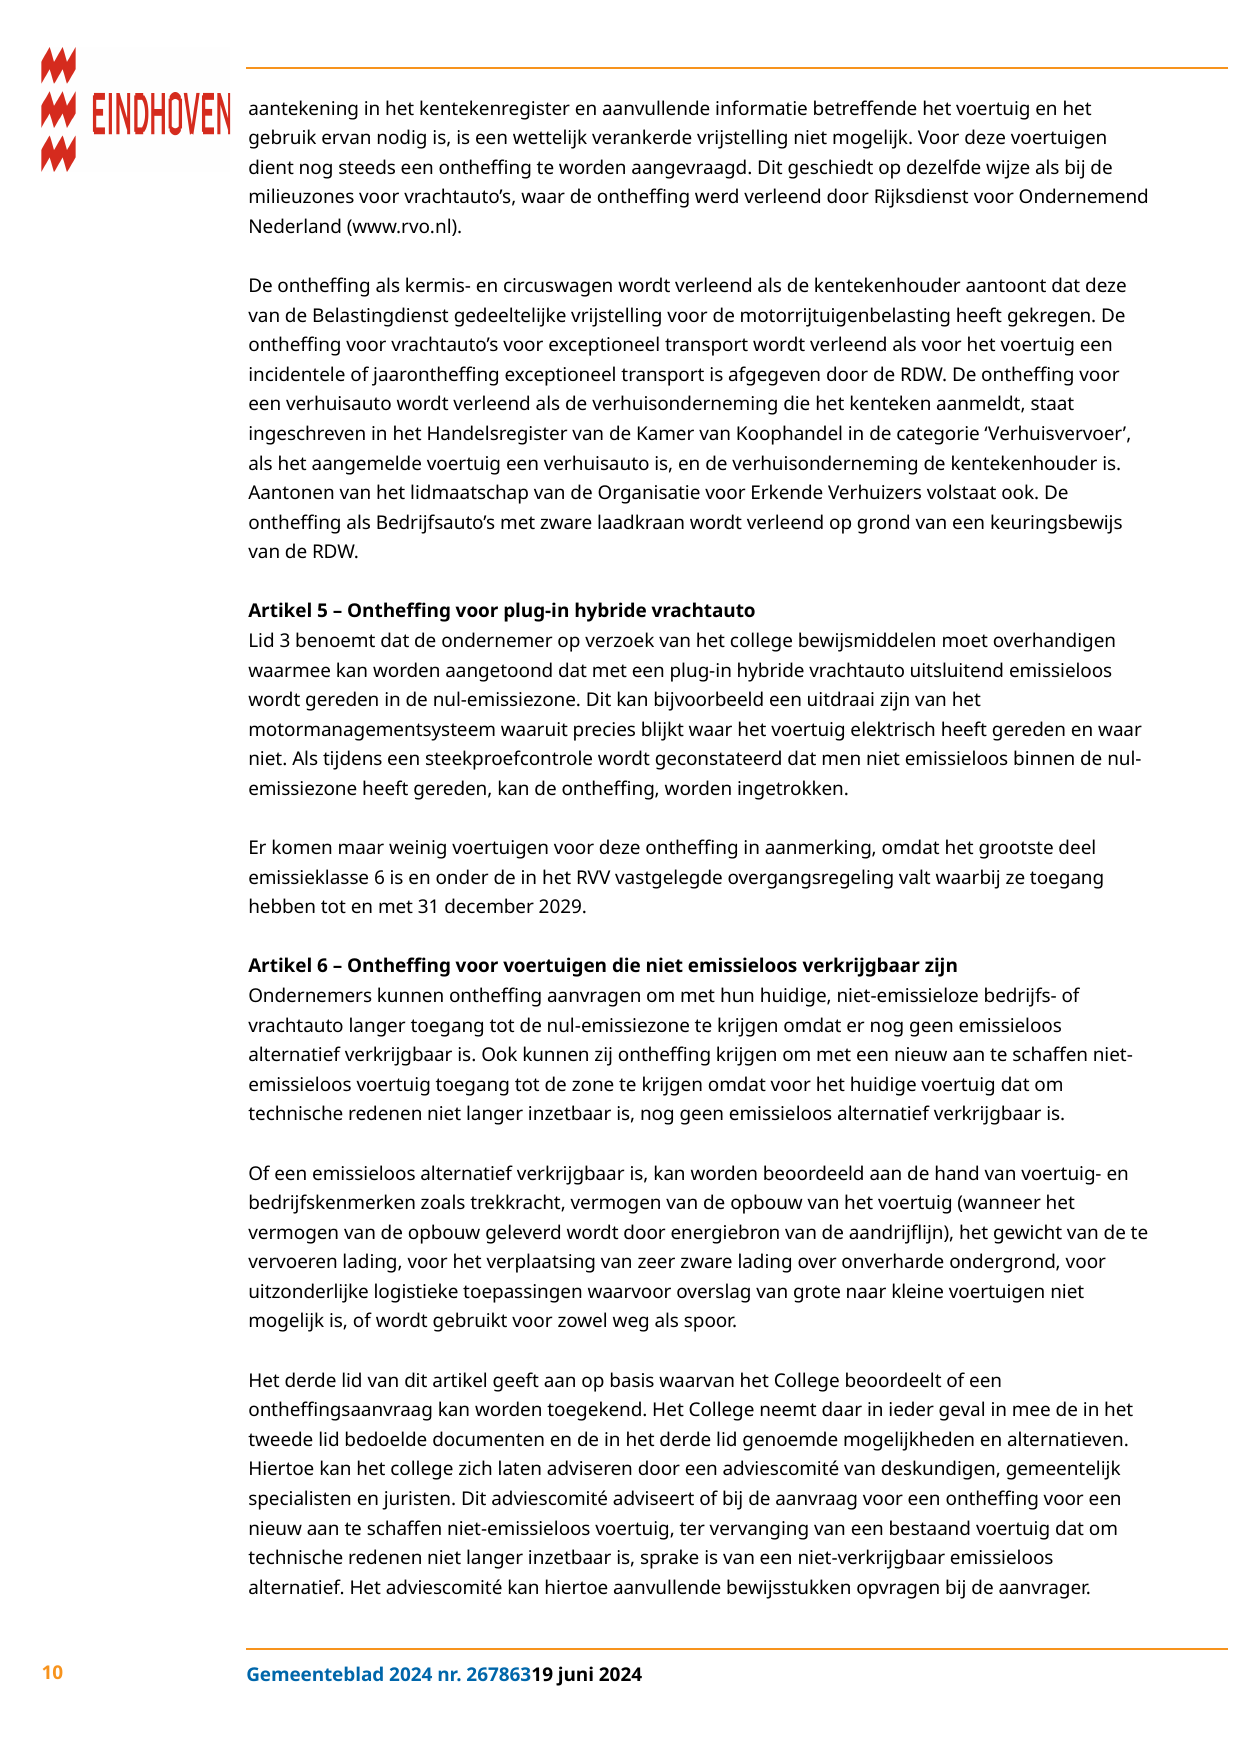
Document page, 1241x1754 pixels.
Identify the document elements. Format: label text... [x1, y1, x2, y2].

text Ondernemers kunnen ontheffing aanvragen om met hun huidige, niet-emissieloze bedrijfs- of vrachtauto langer toegang tot de nul-emissiezone te krijgen omdat er nog geen emissieloos alternatief verkrijgbaar is. Ook kunnen zij ontheffing krijgen om met een nieuw aan te schaffen niet-emissieloos voertuig toegang tot de zone te krijgen omdat voor het huidige voertuig dat om technische redenen niet langer inzetbaar is, nog geen emissieloos alternatief verkrijgbaar is. [248, 982, 1152, 1126]
text Of een emissieloos alternatief verkrijgbaar is, kan worden beoordeeld aan de hand van voertuig- en bedrijfskenmerken zoals trekkracht, vermogen van de opbouw van het voertuig (wanneer het vermogen van de opbouw geleverd wordt door energiebron van de aandrijflijn), het gewicht van de te vervoeren lading, voor het verplaatsing van zeer zware lading over onverharde ondergrond, voor uitzonderlijke logistieke toepassingen waarvoor overslag van grote naar kleine voertuigen niet mogelijk is, of wordt gebruikt voor zowel weg als spoor. [248, 1160, 1152, 1333]
text aantekening in het kentekenregister en aanvullende informatie betreffende het voertuig en het gebruik ervan nodig is, is een wettelijk verankerde vrijstelling niet mogelijk. Voor deze voertuigen dient nog steeds een ontheffing te worden aangevraagd. Dit geschiedt op dezelfde wijze als bij de milieuzones voor vrachtauto’s, waar de ontheffing werd verleend door Rijksdienst voor Ondernemend Nederland (www.rvo.nl). [248, 95, 1152, 239]
text De ontheffing als kermis- en circuswagen wordt verleend als de kentekenhouder aantoont dat deze van de Belastingdienst gedeeltelijke vrijstelling voor de motorrijtuigenbelasting heeft gekregen. De ontheffing voor vrachtauto’s voor exceptioneel transport wordt verleend als voor het voertuig een incidentele of jaarontheffing exceptioneel transport is afgegeven door de RDW. De ontheffing voor een verhuisauto wordt verleend als de verhuisonderneming die het kenteken aanmeldt, staat ingeschreven in het Handelsregister van de Kamer van Koophandel in de categorie ‘Verhuisvervoer’, als het aangemelde voertuig een verhuisauto is, en de verhuisonderneming de kentekenhouder is. Aantonen van het lidmaatschap van de Organisatie voor Erkende Verhuizers volstaat ook. De ontheffing als Bedrijfsauto’s met zware laadkraan wordt verleend op grond van een keuringsbewijs van de RDW. [248, 272, 1152, 564]
text Artikel 5 – Ontheffing voor plug-in hybride vrachtauto [248, 598, 1152, 623]
picture [41, 47, 231, 172]
text Artikel 6 – Ontheffing voor voertuigen die niet emissieloos verkrijgbaar zijn [248, 953, 1152, 978]
text Er komen maar weinig voertuigen voor deze ontheffing in aanmerking, omdat het grootste deel emissieklasse 6 is en onder de in het RVV vastgelegde overgangsregeling valt waarbij ze toegang hebben tot en met 31 december 2029. [248, 834, 1152, 919]
text Lid 3 benoemt dat de ondernemer op verzoek van het college bewijsmiddelen moet overhandigen waarmee kan worden aangetoond dat met een plug-in hybride vrachtauto uitsluitend emissieloos wordt gereden in de nul-emissiezone. Dit kan bijvoorbeeld een uitdraai zijn van het motormanagementsysteem waaruit precies blijkt waar het voertuig elektrisch heeft gereden en waar niet. Als tijdens een steekproefcontrole wordt geconstateerd dat men niet emissieloos binnen de nul-emissiezone heeft gereden, kan de ontheffing, worden ingetrokken. [248, 627, 1152, 801]
text Het derde lid van dit artikel geeft aan op basis waarvan het College beoordeelt of een ontheffingsaanvraag kan worden toegekend. Het College neemt daar in ieder geval in mee de in het tweede lid bedoelde documenten en de in het derde lid genoemde mogelijkheden en alternatieven. Hiertoe kan het college zich laten adviseren door een adviescomité van deskundigen, gemeentelijk specialisten en juristen. Dit adviescomité adviseert of bij de aanvraag voor een ontheffing voor een nieuw aan te schaffen niet-emissieloos voertuig, ter vervanging van een bestaand voertuig dat om technische redenen niet langer inzetbaar is, sprake is van een niet-verkrijgbaar emissieloos alternatief. Het adviescomité kan hiertoe aanvullende bewijsstukken opvragen bij de aanvrager. [248, 1367, 1152, 1600]
